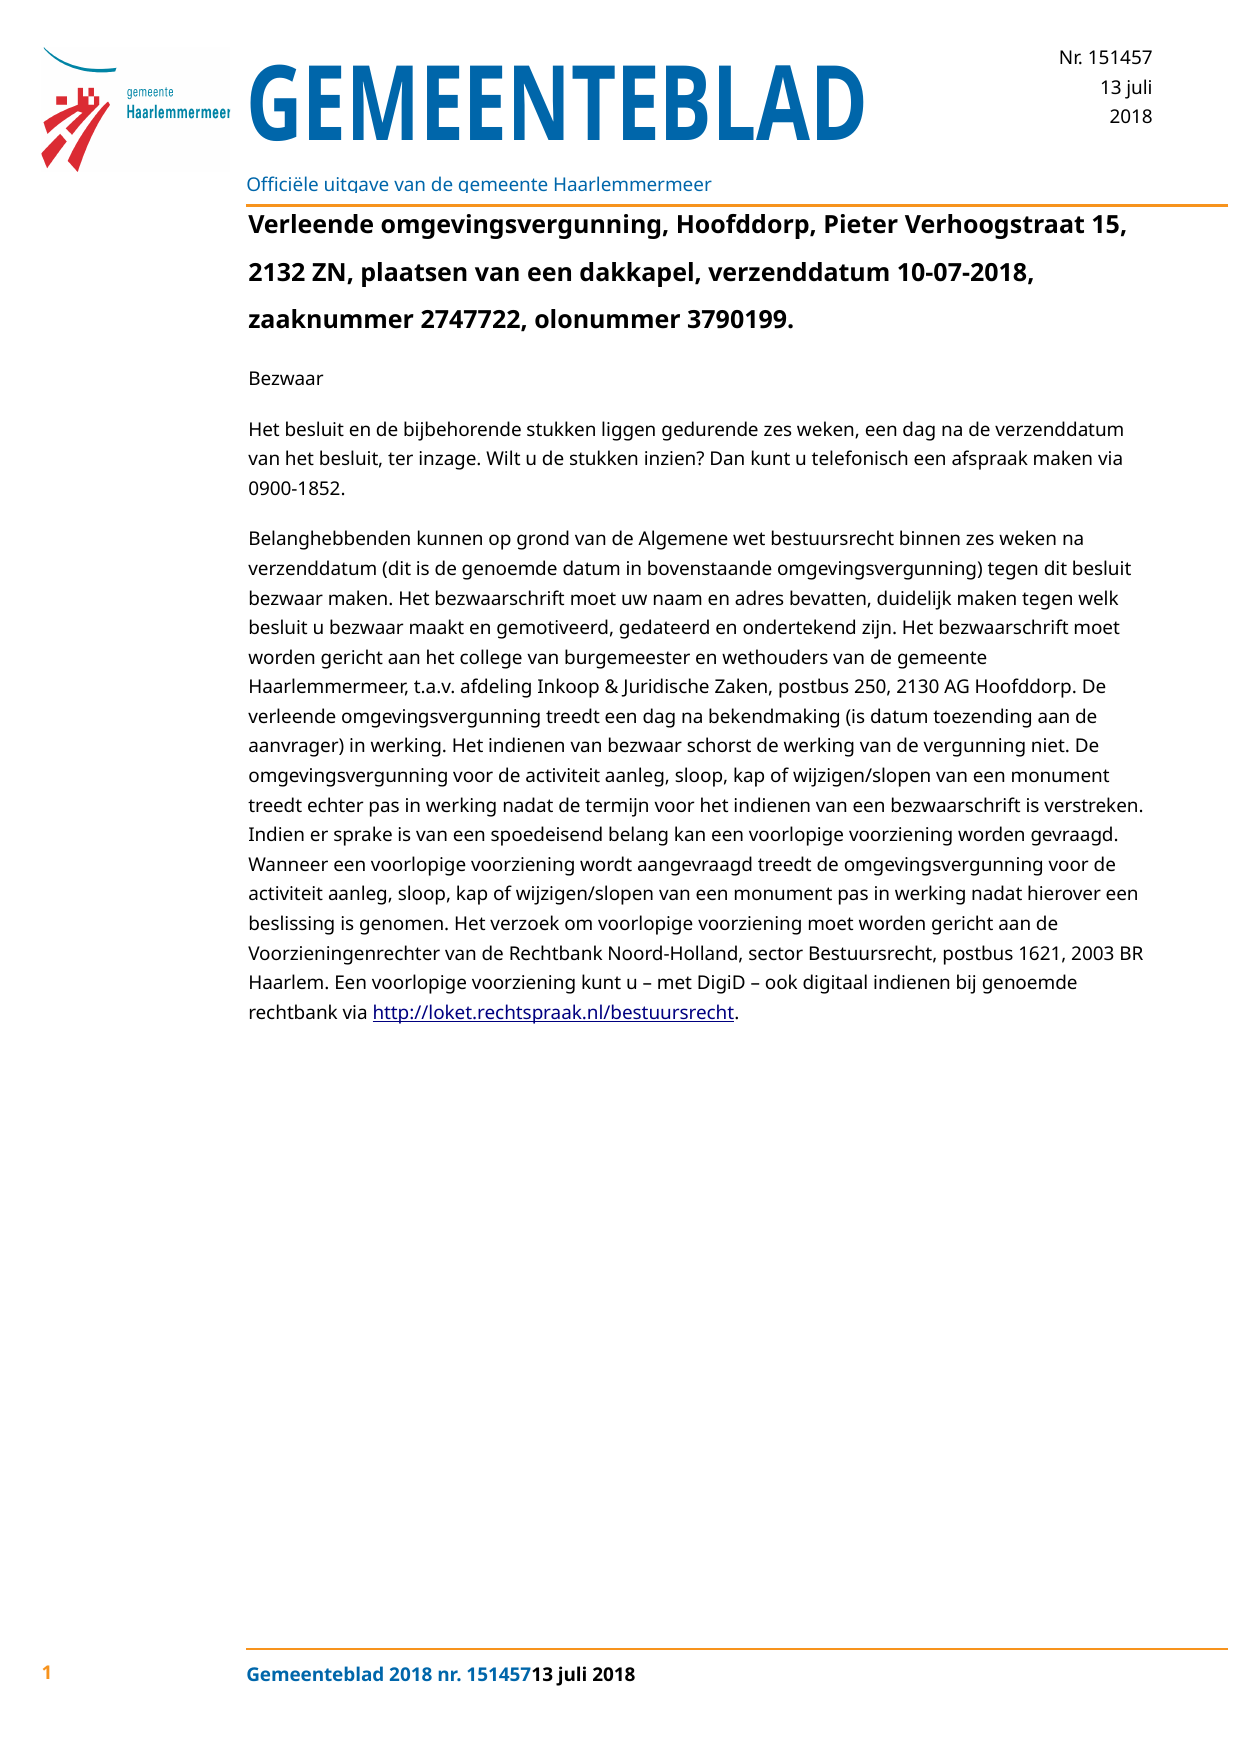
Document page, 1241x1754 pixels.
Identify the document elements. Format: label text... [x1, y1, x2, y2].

picture [41, 47, 231, 172]
text Het besluit en de bijbehorende stukken liggen gedurende zes weken, een dag na de verzenddatum van het besluit, ter inzage. Wilt u de stukken inzien? Dan kunt u telefonisch een afspraak maken via 0900-1852. [248, 416, 1152, 501]
text Belanghebbenden kunnen op grond van de Algemene wet bestuursrecht binnen zes weken na verzenddatum (dit is de genoemde datum in bovenstaande omgevingsvergunning) tegen dit besluit bezwaar maken. Het bezwaarschrift moet uw naam en adres bevatten, duidelijk maken tegen welk besluit u bezwaar maakt en gemotiveerd, gedateerd en ondertekend zijn. Het bezwaarschrift moet worden gericht aan het college van burgemeester en wethouders van de gemeente Haarlemmermeer, t.a.v. afdeling Inkoop & Juridische Zaken, postbus 250, 2130 AG Hoofddorp. De verleende omgevingsvergunning treedt een dag na bekendmaking (is datum toezending aan de aanvrager) in werking. Het indienen van bezwaar schorst de werking van de vergunning niet. De omgevingsvergunning voor de activiteit aanleg, sloop, kap of wijzigen/slopen van een monument treedt echter pas in werking nadat de termijn voor het indienen van een bezwaarschrift is verstreken. Indien er sprake is van een spoedeisend belang kan een voorlopige voorziening worden gevraagd. Wanneer een voorlopige voorziening wordt aangevraagd treedt de omgevingsvergunning voor de activiteit aanleg, sloop, kap of wijzigen/slopen van een monument pas in werking nadat hierover een beslissing is genomen. Het verzoek om voorlopige voorziening moet worden gericht aan de Voorzieningenrechter van de Rechtbank Noord-Holland, sector Bestuursrecht, postbus 1621, 2003 BR Haarlem. Een voorlopige voorziening kunt u – met DigiD – ook digitaal indienen bij genoemde rechtbank via http://loket.rechtspraak.nl/bestuursrecht. [248, 526, 1152, 1024]
text Verleende omgevingsvergunning, Hoofddorp, Pieter Verhoogstraat 15, 2132 ZN, plaatsen van een dakkapel, verzenddatum 10-07-2018, zaaknummer 2747722, olonummer 3790199. [248, 207, 1152, 336]
text Bezwaar [248, 366, 1152, 391]
